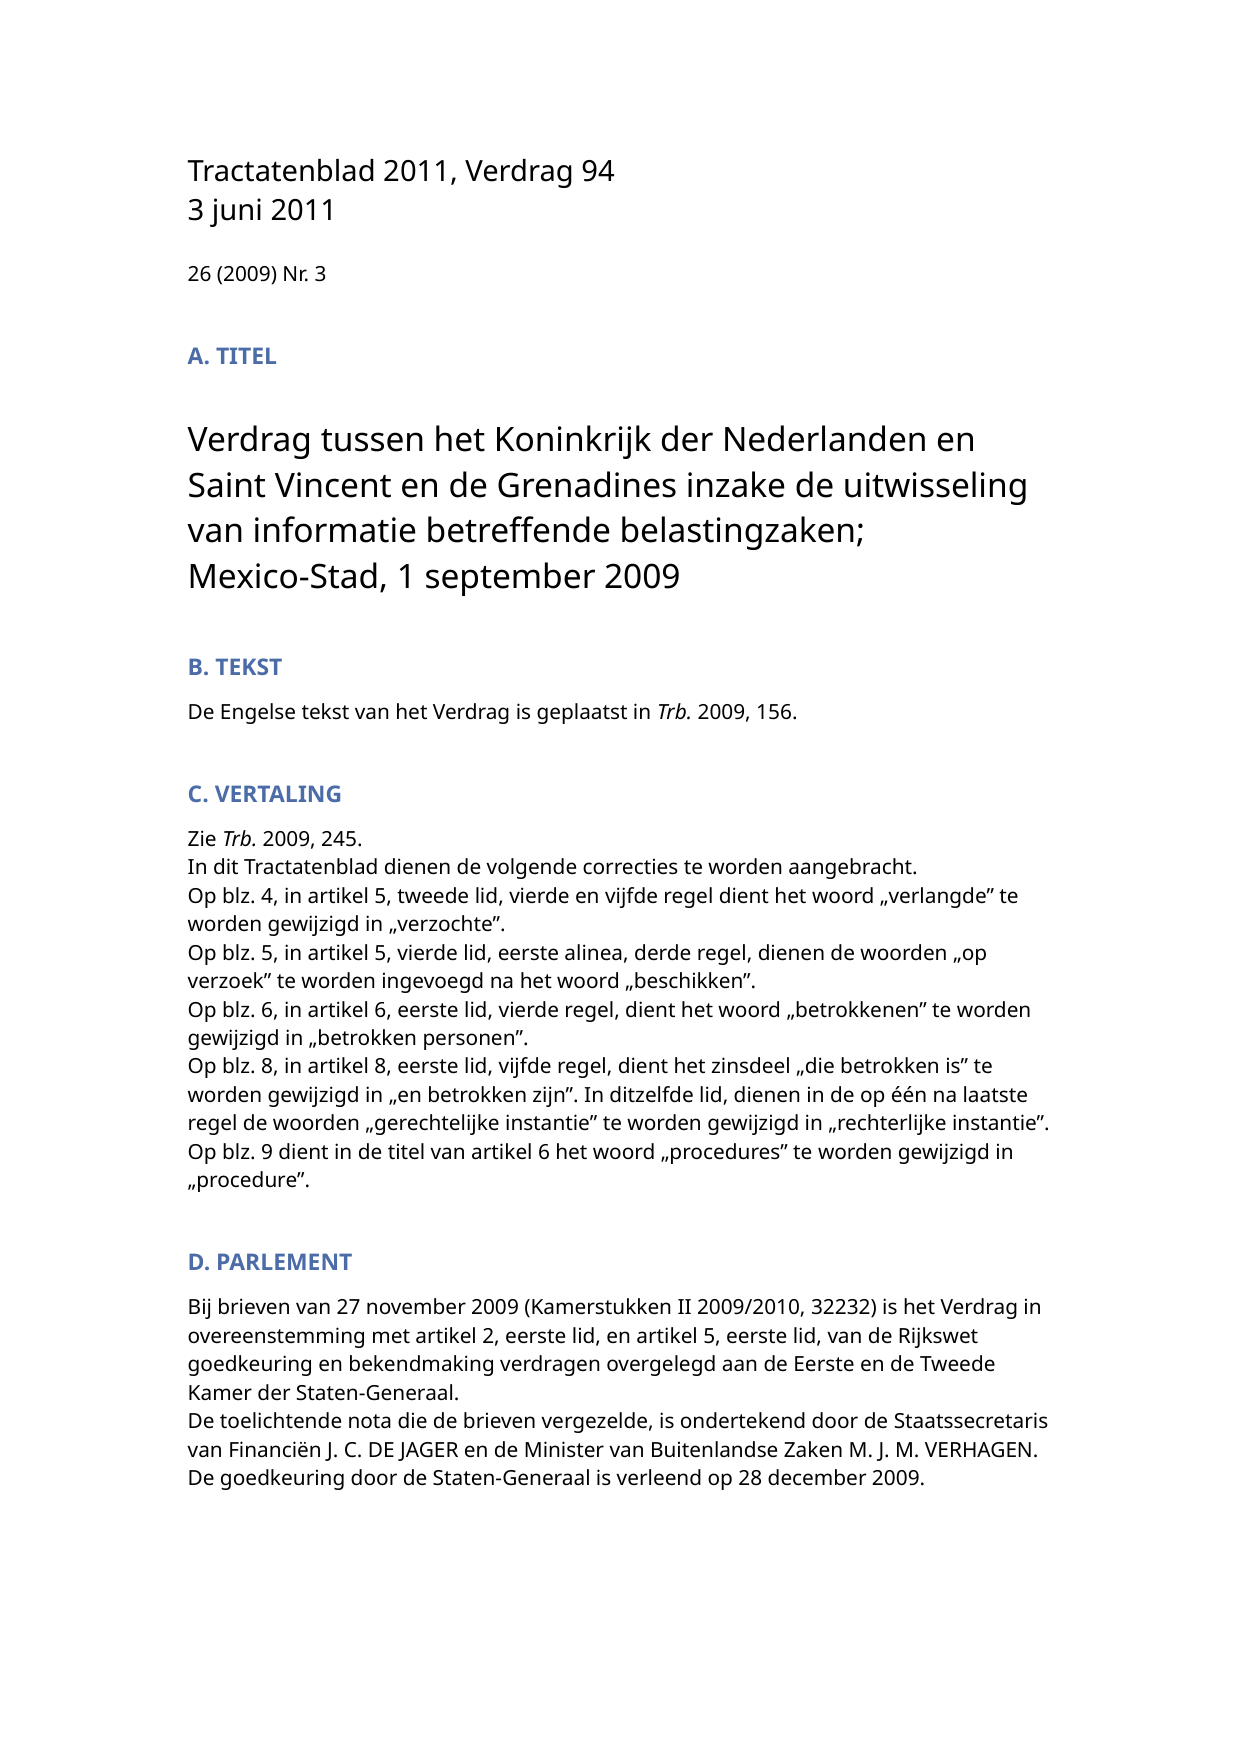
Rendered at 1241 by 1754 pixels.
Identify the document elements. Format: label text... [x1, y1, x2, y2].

text Mexico-Stad, 1 september 2009 [187, 553, 1053, 598]
subtitle A. TITEL [187, 340, 1053, 371]
text De toelichtende nota die de brieven vergezelde, is ondertekend door de Staatssecretaris van Financiën J. C. DE JAGER en de Minister van Buitenlandse Zaken M. J. M. VERHAGEN. [187, 1406, 1053, 1463]
text Op blz. 4, in artikel 5, tweede lid, vierde en vijfde regel dient het woord „verlangde” te worden gewijzigd in „verzochte”. [187, 881, 1053, 938]
text Op blz. 6, in artikel 6, eerste lid, vierde regel, dient het woord „betrokkenen” te worden gewijzigd in „betrokken personen”. [187, 995, 1053, 1052]
text Tractatenblad 2011, Verdrag 94 [187, 150, 1053, 190]
subtitle C. VERTALING [187, 778, 1053, 809]
text Zie Trb. 2009, 245. [187, 824, 1053, 852]
text Op blz. 8, in artikel 8, eerste lid, vijfde regel, dient het zinsdeel „die betrokken is” te worden gewijzigd in „en betrokken zijn”. In ditzelfde lid, dienen in de op één na laatste regel de woorden „gerechtelijke instantie” te worden gewijzigd in „rechterlijke instantie”. [187, 1052, 1053, 1137]
text Verdrag tussen het Koninkrijk der Nederlanden en Saint Vincent en de Grenadines inzake de uitwisseling van informatie betreffende belastingzaken; [187, 416, 1053, 553]
text 3 juni 2011 [187, 190, 1053, 229]
subtitle D. PARLEMENT [187, 1246, 1053, 1277]
text In dit Tractatenblad dienen de volgende correcties te worden aangebracht. [187, 852, 1053, 881]
text Op blz. 5, in artikel 5, vierde lid, eerste alinea, derde regel, dienen de woorden „op verzoek” te worden ingevoegd na het woord „beschikken”. [187, 938, 1053, 995]
text De goedkeuring door de Staten-Generaal is verleend op 28 december 2009. [187, 1463, 1053, 1492]
text Op blz. 9 dient in de titel van artikel 6 het woord „procedures” te worden gewijzigd in „procedure”. [187, 1137, 1053, 1194]
text De Engelse tekst van het Verdrag is geplaatst in Trb. 2009, 156. [187, 697, 1053, 725]
text 26 (2009) Nr. 3 [187, 259, 1053, 287]
text Bij brieven van 27 november 2009 (Kamerstukken II 2009/2010, 32232) is het Verdrag in overeenstemming met artikel 2, eerste lid, en artikel 5, eerste lid, van de Rijkswet goedkeuring en bekendmaking verdragen overgelegd aan de Eerste en de Tweede Kamer der Staten-Generaal. [187, 1292, 1053, 1406]
subtitle B. TEKST [187, 651, 1053, 682]
